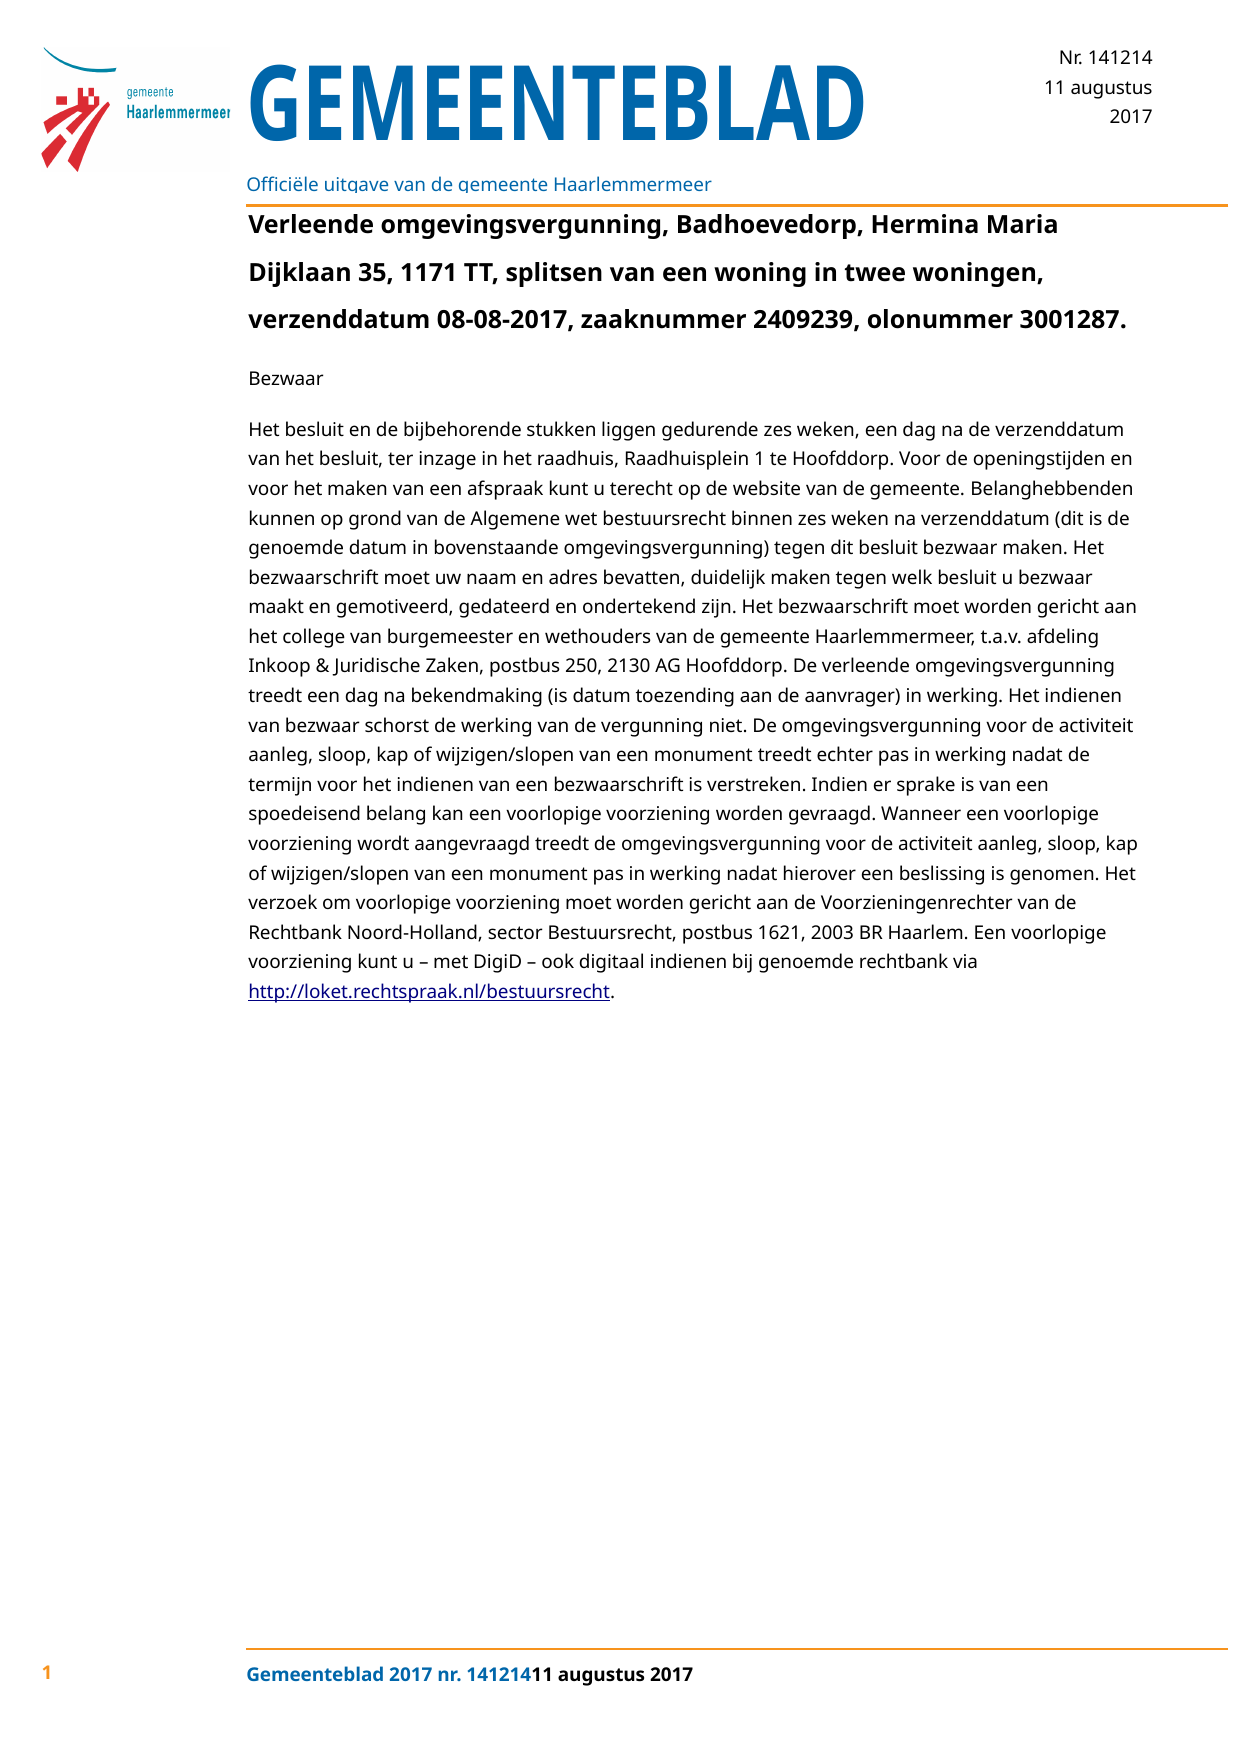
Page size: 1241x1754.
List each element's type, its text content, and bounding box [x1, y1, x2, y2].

text Verleende omgevingsvergunning, Badhoevedorp, Hermina Maria Dijklaan 35, 1171 TT, splitsen van een woning in twee woningen, verzenddatum 08-08-2017, zaaknummer 2409239, olonummer 3001287. [248, 207, 1152, 336]
text Bezwaar [248, 366, 1152, 391]
picture [41, 47, 231, 172]
text Het besluit en de bijbehorende stukken liggen gedurende zes weken, een dag na de verzenddatum van het besluit, ter inzage in het raadhuis, Raadhuisplein 1 te Hoofddorp. Voor de openingstijden en voor het maken van een afspraak kunt u terecht op de website van de gemeente. Belanghebbenden kunnen op grond van de Algemene wet bestuursrecht binnen zes weken na verzenddatum (dit is de genoemde datum in bovenstaande omgevingsvergunning) tegen dit besluit bezwaar maken. Het bezwaarschrift moet uw naam en adres bevatten, duidelijk maken tegen welk besluit u bezwaar maakt en gemotiveerd, gedateerd en ondertekend zijn. Het bezwaarschrift moet worden gericht aan het college van burgemeester en wethouders van de gemeente Haarlemmermeer, t.a.v. afdeling Inkoop & Juridische Zaken, postbus 250, 2130 AG Hoofddorp. De verleende omgevingsvergunning treedt een dag na bekendmaking (is datum toezending aan de aanvrager) in werking. Het indienen van bezwaar schorst de werking van de vergunning niet. De omgevingsvergunning voor de activiteit aanleg, sloop, kap of wijzigen/slopen van een monument treedt echter pas in werking nadat de termijn voor het indienen van een bezwaarschrift is verstreken. Indien er sprake is van een spoedeisend belang kan een voorlopige voorziening worden gevraagd. Wanneer een voorlopige voorziening wordt aangevraagd treedt de omgevingsvergunning voor de activiteit aanleg, sloop, kap of wijzigen/slopen van een monument pas in werking nadat hierover een beslissing is genomen. Het verzoek om voorlopige voorziening moet worden gericht aan de Voorzieningenrechter van de Rechtbank Noord-Holland, sector Bestuursrecht, postbus 1621, 2003 BR Haarlem. Een voorlopige voorziening kunt u – met DigiD – ook digitaal indienen bij genoemde rechtbank via http://loket.rechtspraak.nl/bestuursrecht. [248, 416, 1152, 1004]
